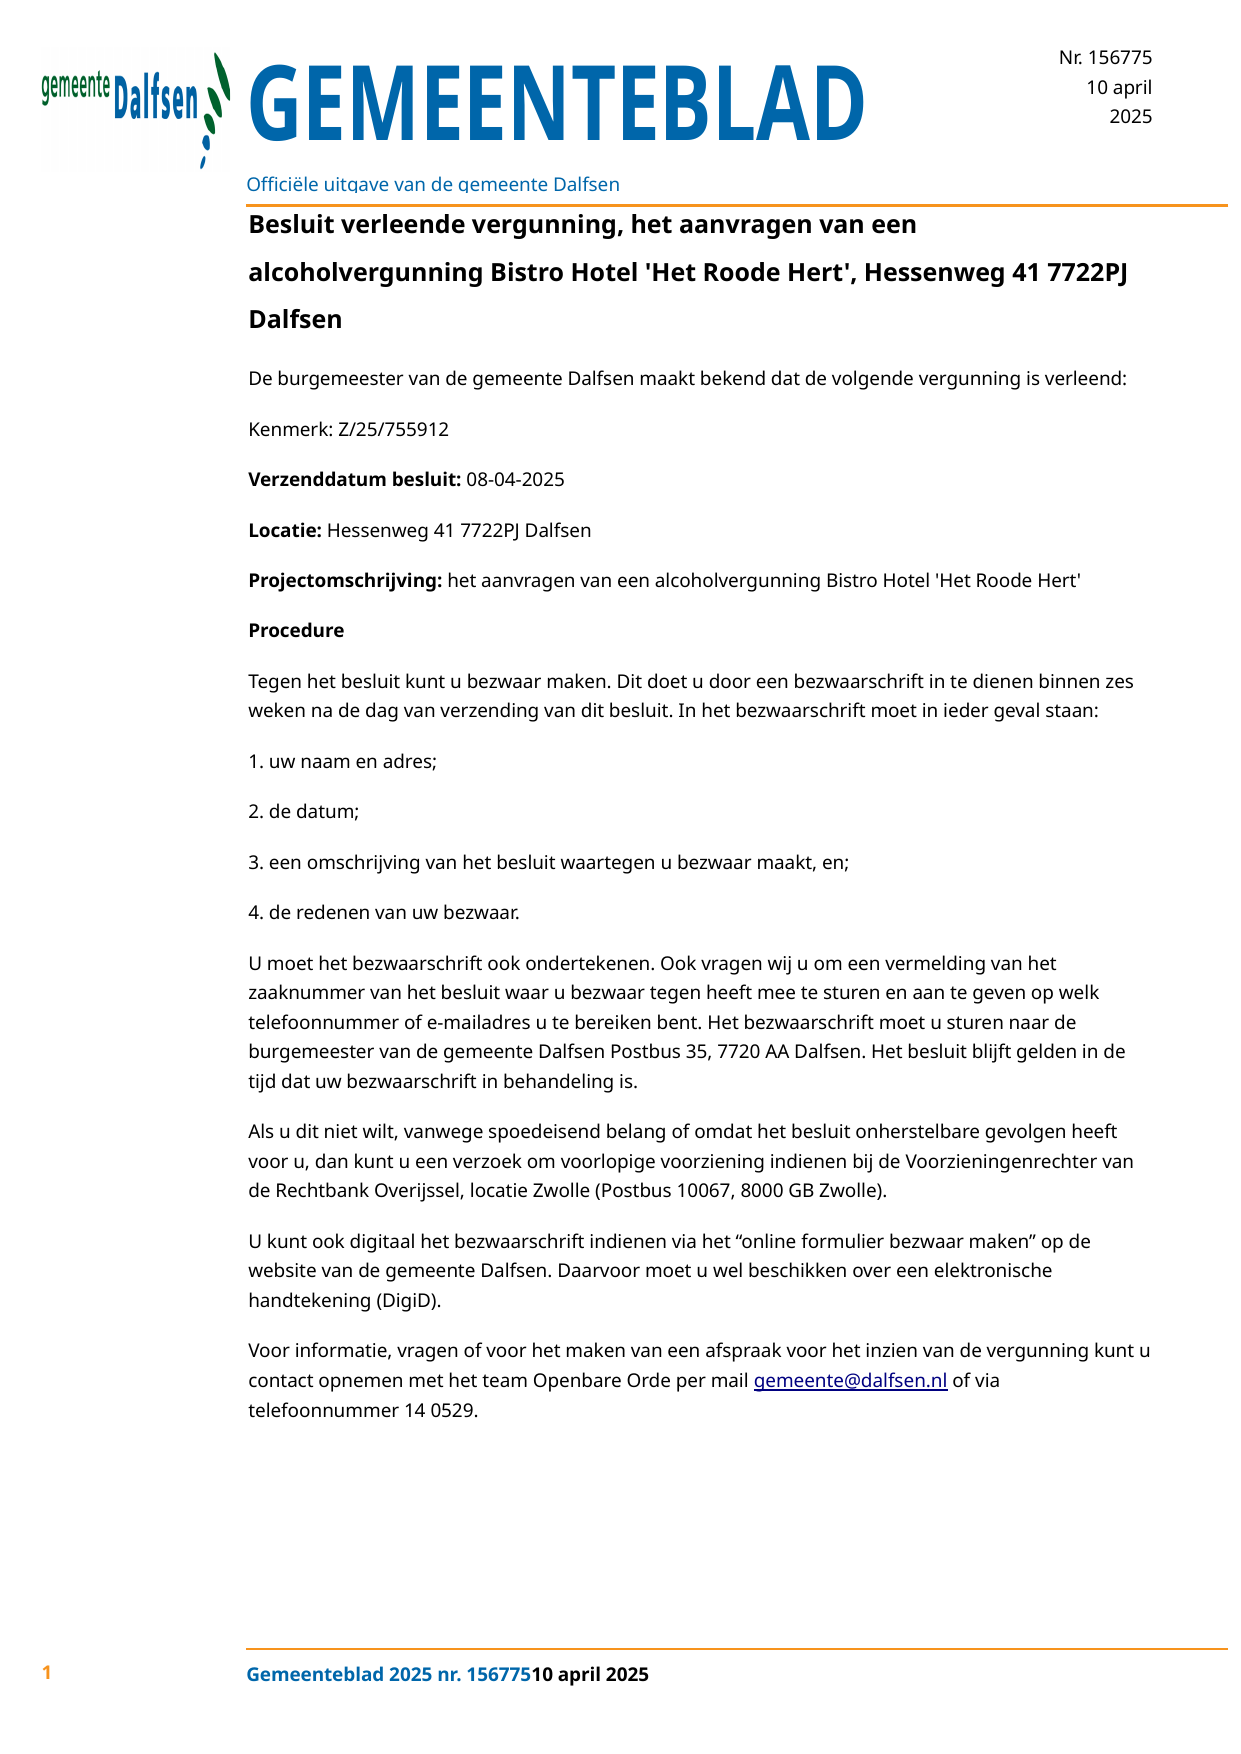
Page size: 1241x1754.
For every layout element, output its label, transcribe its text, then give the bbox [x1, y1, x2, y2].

text Voor informatie, vragen of voor het maken van een afspraak voor het inzien van de vergunning kunt u contact opnemen met het team Openbare Orde per mail gemeente@dalfsen.nl of via telefoonnummer 14 0529. [248, 1338, 1152, 1422]
text 3. een omschrijving van het besluit waartegen u bezwaar maakt, en; [248, 849, 1152, 874]
text Als u dit niet wilt, vanwege spoedeisend belang of omdat het besluit onherstelbare gevolgen heeft voor u, dan kunt u een verzoek om voorlopige voorziening indienen bij de Voorzieningenrechter van de Rechtbank Overijssel, locatie Zwolle (Postbus 10067, 8000 GB Zwolle). [248, 1118, 1152, 1203]
text U moet het bezwaarschrift ook ondertekenen. Ook vragen wij u om een vermelding van het zaaknummer van het besluit waar u bezwaar tegen heeft mee te sturen en aan te geven op welk telefoonnummer of e-mailadres u te bereiken bent. Het bezwaarschrift moet u sturen naar de burgemeester van de gemeente Dalfsen Postbus 35, 7720 AA Dalfsen. Het besluit blijft gelden in de tijd dat uw bezwaarschrift in behandeling is. [248, 950, 1152, 1094]
text Projectomschrijving: het aanvragen van een alcoholvergunning Bistro Hotel 'Het Roode Hert' [248, 567, 1152, 593]
text Kenmerk: Z/25/755912 [248, 416, 1152, 442]
text U kunt ook digitaal het bezwaarschrift indienen via het “online formulier bezwaar maken” op de website van de gemeente Dalfsen. Daarvoor moet u wel beschikken over een elektronische handtekening (DigiD). [248, 1228, 1152, 1313]
text Locatie: Hessenweg 41 7722PJ Dalfsen [248, 517, 1152, 542]
picture [41, 47, 231, 172]
text Besluit verleende vergunning, het aanvragen van een alcoholvergunning Bistro Hotel 'Het Roode Hert', Hessenweg 41 7722PJ Dalfsen [248, 207, 1152, 336]
text Procedure [248, 618, 1152, 643]
text Verzenddatum besluit: 08-04-2025 [248, 466, 1152, 492]
text 2. de datum; [248, 798, 1152, 824]
text Tegen het besluit kunt u bezwaar maken. Dit doet u door een bezwaarschrift in te dienen binnen zes weken na de dag van verzending van dit besluit. In het bezwaarschrift moet in ieder geval staan: [248, 668, 1152, 723]
text De burgemeester van de gemeente Dalfsen maakt bekend dat de volgende vergunning is verleend: [248, 366, 1152, 391]
text 1. uw naam en adres; [248, 748, 1152, 774]
text 4. de redenen van uw bezwaar. [248, 899, 1152, 925]
